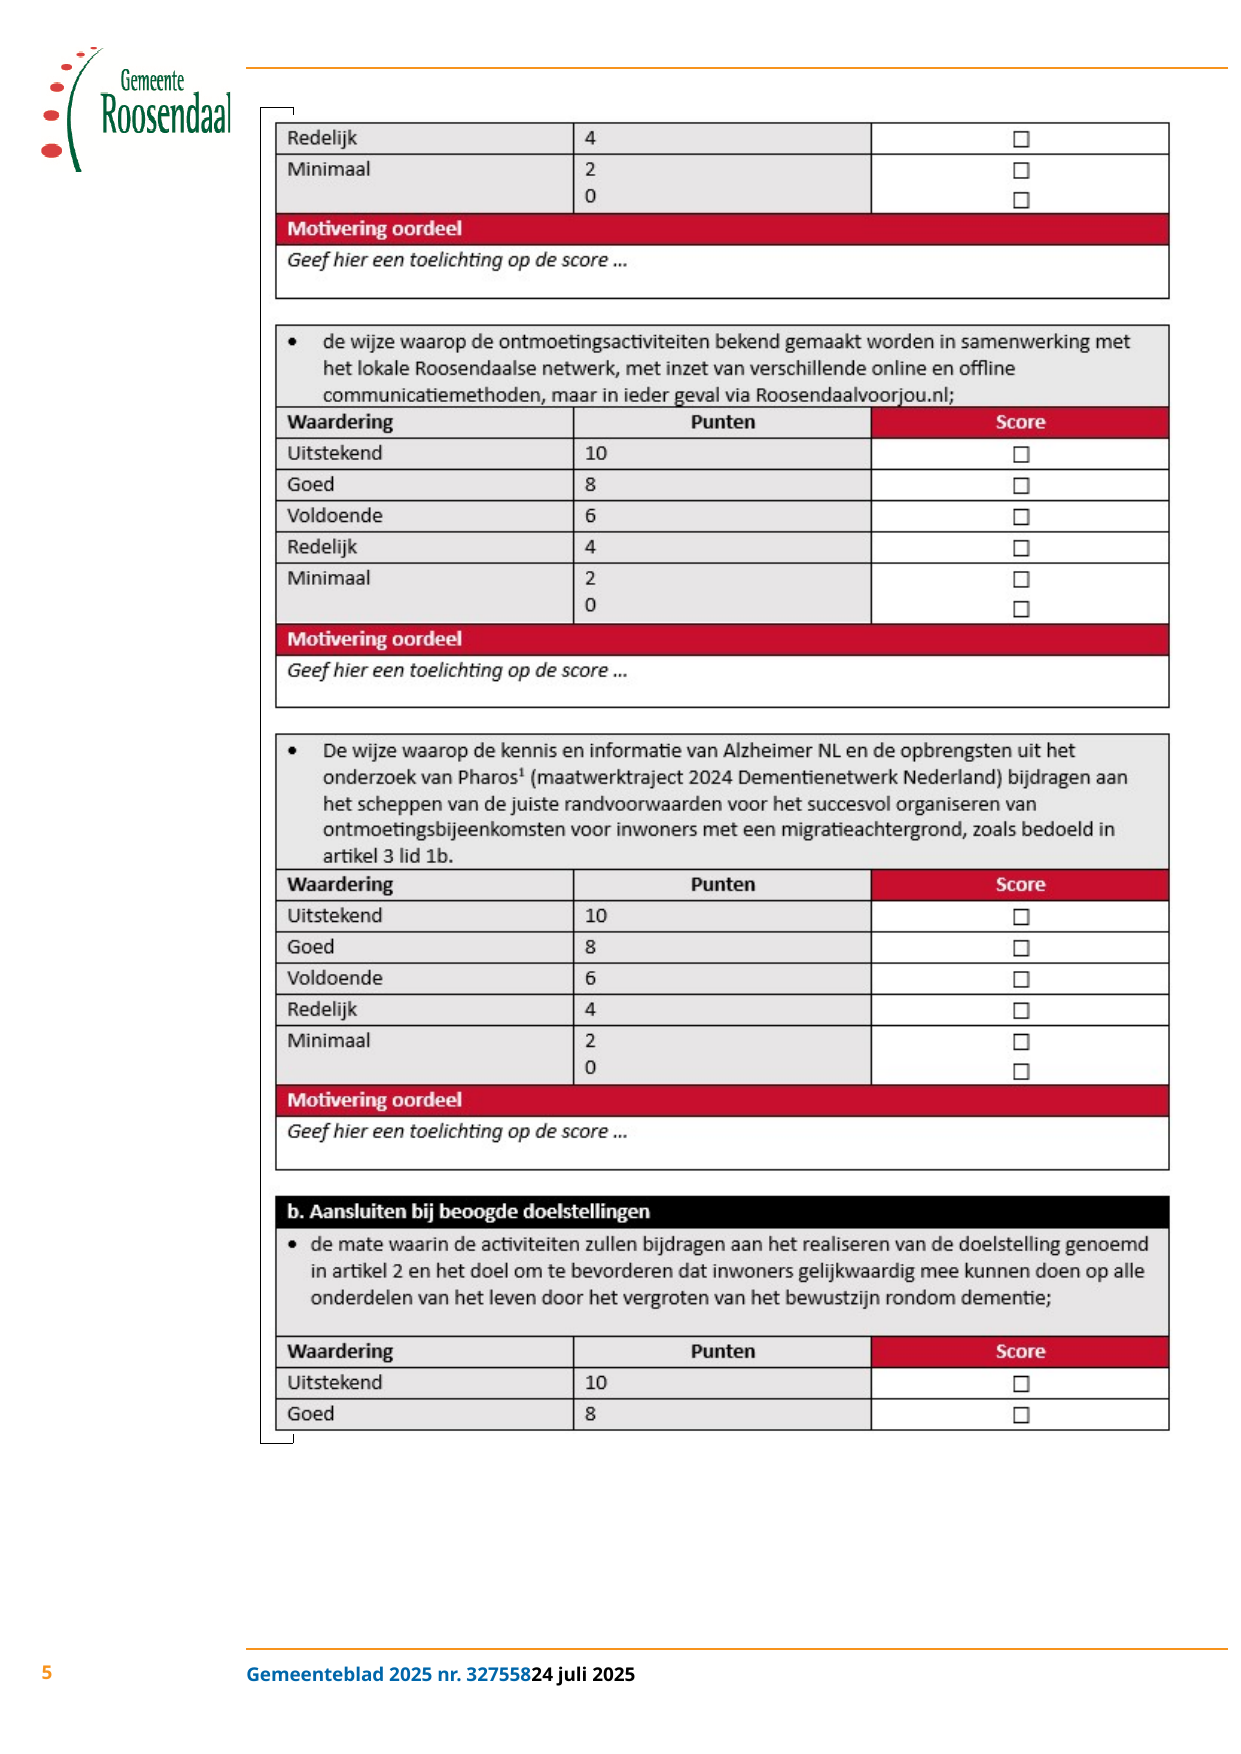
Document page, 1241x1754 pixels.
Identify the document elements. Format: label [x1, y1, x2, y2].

picture [41, 47, 231, 172]
picture [268, 115, 1173, 1434]
